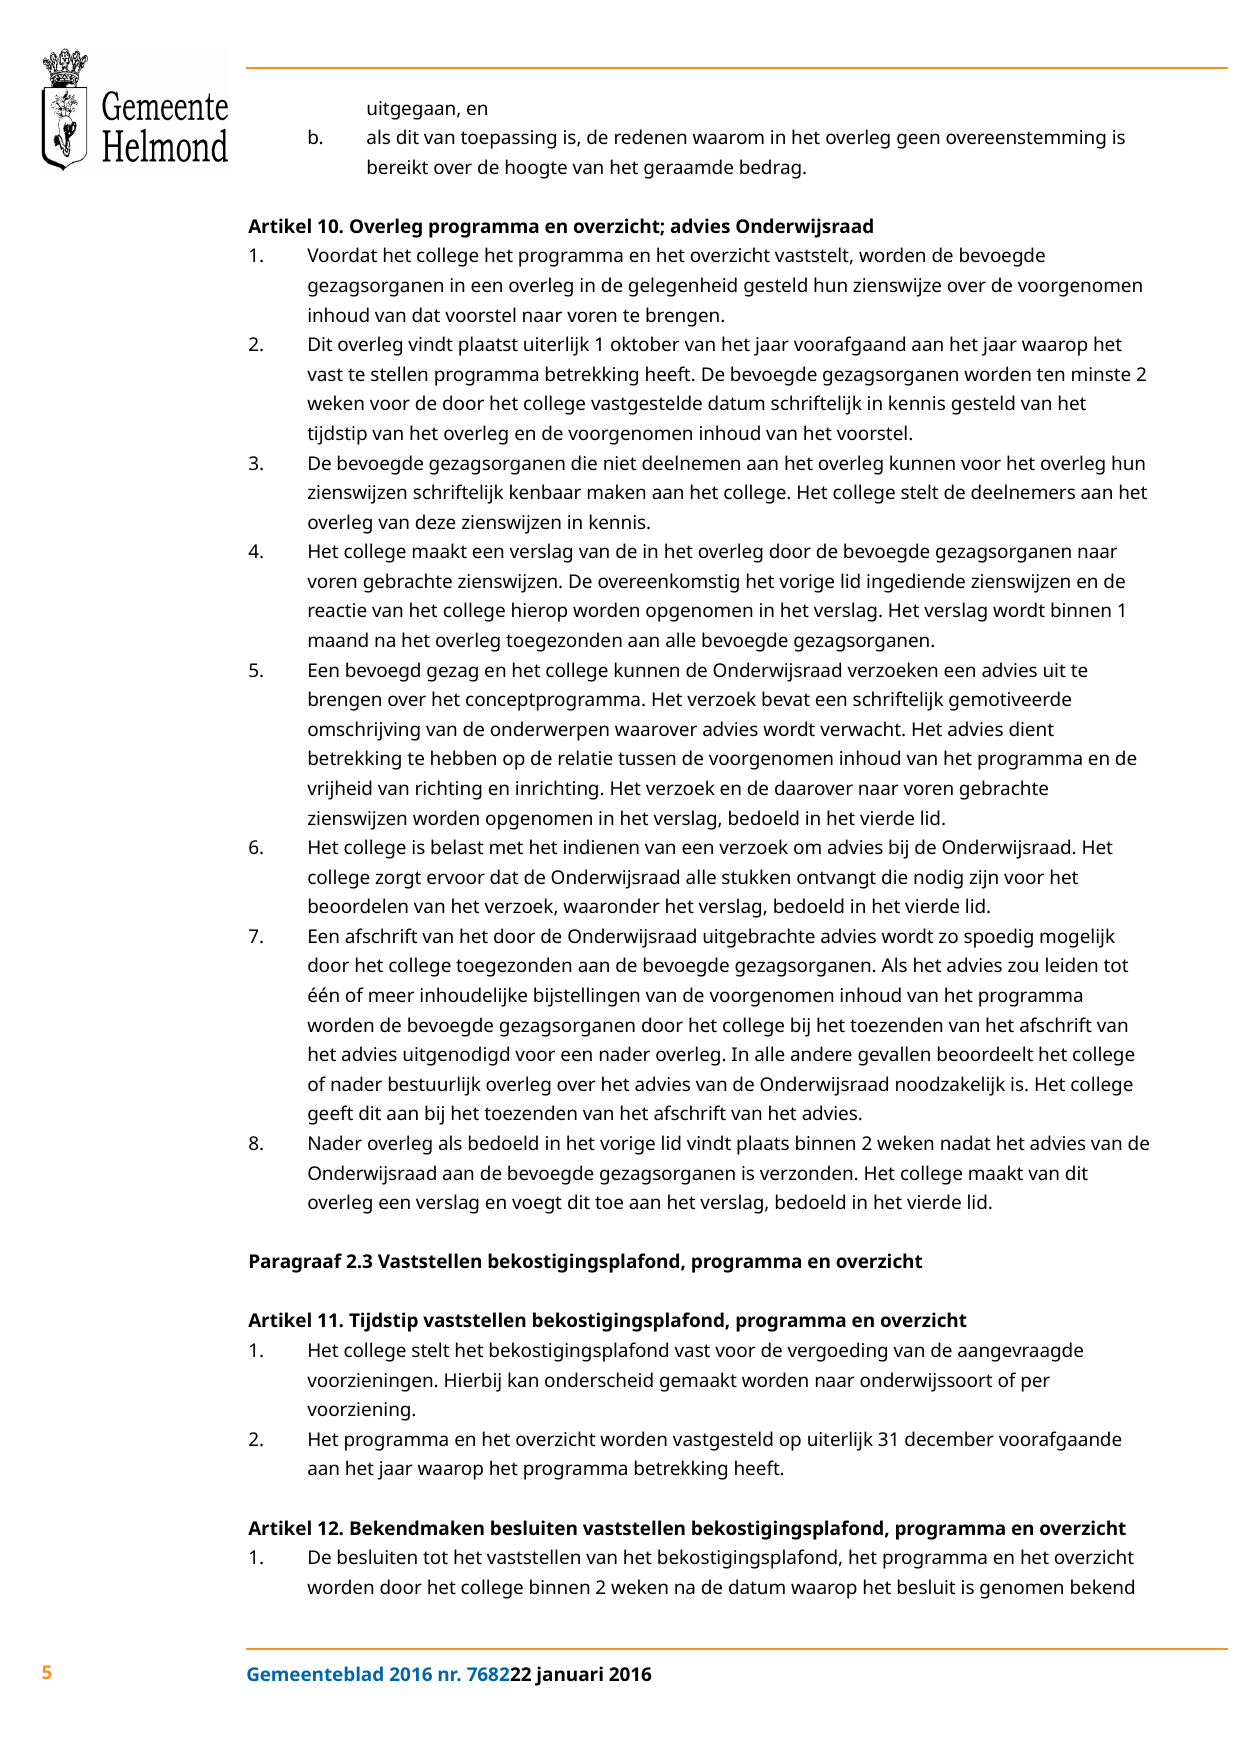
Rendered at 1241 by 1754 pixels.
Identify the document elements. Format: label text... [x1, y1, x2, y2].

list Een bevoegd gezag en het college kunnen de Onderwijsraad verzoeken een advies uit te brengen over het conceptprogramma. Het verzoek bevat een schriftelijk gemotiveerde omschrijving van de onderwerpen waarover advies wordt verwacht. Het advies dient betrekking te hebben op de relatie tussen de voorgenomen inhoud van het programma en de vrijheid van richting en inrichting. Het verzoek en de daarover naar voren gebrachte zienswijzen worden opgenomen in het verslag, bedoeld in het vierde lid. [248, 657, 1152, 831]
list Nader overleg als bedoeld in het vorige lid vindt plaats binnen 2 weken nadat het advies van de Onderwijsraad aan de bevoegde gezagsorganen is verzonden. Het college maakt van dit overleg een verslag en voegt dit toe aan het verslag, bedoeld in het vierde lid. [248, 1130, 1152, 1215]
list uitgegaan, en [307, 95, 1152, 121]
text Artikel 12. Bekendmaken besluiten vaststellen bekostigingsplafond, programma en overzicht [248, 1515, 1152, 1541]
list Het programma en het overzicht worden vastgesteld op uiterlijk 31 december voorafgaande aan het jaar waarop het programma betrekking heeft. [248, 1426, 1152, 1481]
text Artikel 11. Tijdstip vaststellen bekostigingsplafond, programma en overzicht [248, 1308, 1152, 1333]
picture [41, 47, 231, 172]
list De bevoegde gezagsorganen die niet deelnemen aan het overleg kunnen voor het overleg hun zienswijzen schriftelijk kenbaar maken aan het college. Het college stelt de deelnemers aan het overleg van deze zienswijzen in kennis. [248, 450, 1152, 535]
text Paragraaf 2.3 Vaststellen bekostigingsplafond, programma en overzicht [248, 1248, 1152, 1274]
list Dit overleg vindt plaatst uiterlijk 1 oktober van het jaar voorafgaand aan het jaar waarop het vast te stellen programma betrekking heeft. De bevoegde gezagsorganen worden ten minste 2 weken voor de door het college vastgestelde datum schriftelijk in kennis gesteld van het tijdstip van het overleg en de voorgenomen inhoud van het voorstel. [248, 331, 1152, 446]
list Voordat het college het programma en het overzicht vaststelt, worden de bevoegde gezagsorganen in een overleg in de gelegenheid gesteld hun zienswijze over de voorgenomen inhoud van dat voorstel naar voren te brengen. [248, 243, 1152, 328]
list Het college stelt het bekostigingsplafond vast voor de vergoeding van de aangevraagde voorzieningen. Hierbij kan onderscheid gemaakt worden naar onderwijssoort of per voorziening. [248, 1337, 1152, 1422]
list Het college is belast met het indienen van een verzoek om advies bij de Onderwijsraad. Het college zorgt ervoor dat de Onderwijsraad alle stukken ontvangt die nodig zijn voor het beoordelen van het verzoek, waaronder het verslag, bedoeld in het vierde lid. [248, 834, 1152, 919]
list Het college maakt een verslag van de in het overleg door de bevoegde gezagsorganen naar voren gebrachte zienswijzen. De overeenkomstig het vorige lid ingediende zienswijzen en de reactie van het college hierop worden opgenomen in het verslag. Het verslag wordt binnen 1 maand na het overleg toegezonden aan alle bevoegde gezagsorganen. [248, 538, 1152, 653]
list De besluiten tot het vaststellen van het bekostigingsplafond, het programma en het overzicht worden door het college binnen 2 weken na de datum waarop het besluit is genomen bekend [248, 1544, 1152, 1600]
list Een afschrift van het door de Onderwijsraad uitgebrachte advies wordt zo spoedig mogelijk door het college toegezonden aan de bevoegde gezagsorganen. Als het advies zou leiden tot één of meer inhoudelijke bijstellingen van de voorgenomen inhoud van het programma worden de bevoegde gezagsorganen door het college bij het toezenden van het afschrift van het advies uitgenodigd voor een nader overleg. In alle andere gevallen beoordeelt het college of nader bestuurlijk overleg over het advies van de Onderwijsraad noodzakelijk is. Het college geeft dit aan bij het toezenden van het afschrift van het advies. [248, 923, 1152, 1126]
text Artikel 10. Overleg programma en overzicht; advies Onderwijsraad [248, 213, 1152, 239]
list als dit van toepassing is, de redenen waarom in het overleg geen overeenstemming is bereikt over de hoogte van het geraamde bedrag. [307, 124, 1152, 180]
